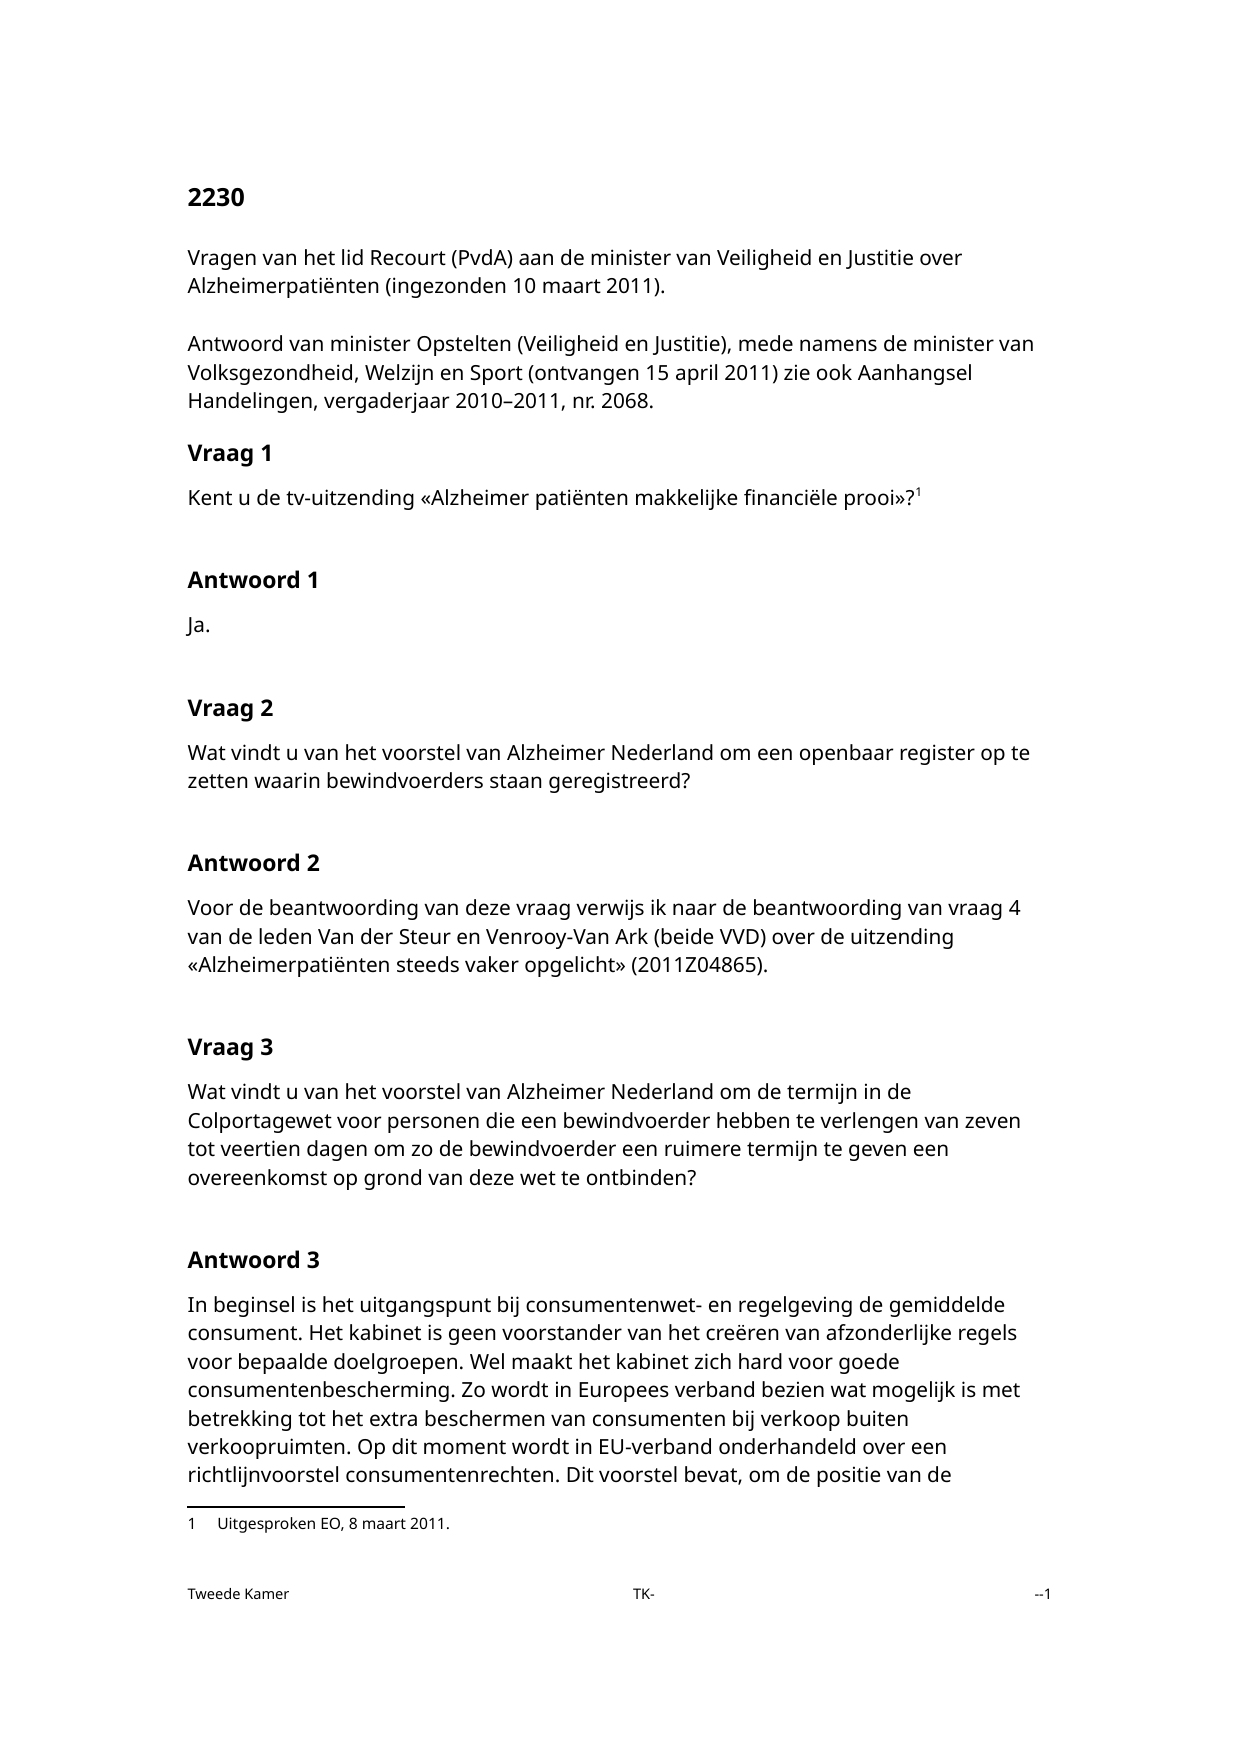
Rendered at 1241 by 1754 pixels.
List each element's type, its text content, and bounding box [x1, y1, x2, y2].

text Vragen van het lid Recourt (PvdA) aan de minister van Veiligheid en Justitie over Alzheimerpatiënten (ingezonden 10 maart 2011). [187, 243, 1053, 300]
text Ja. [187, 611, 1053, 639]
text Antwoord van minister Opstelten (Veiligheid en Justitie), mede namens de minister van Volksgezondheid, Welzijn en Sport (ontvangen 15 april 2011) zie ook Aanhangsel Handelingen, vergaderjaar 2010–2011, nr. 2068. [187, 329, 1053, 415]
subtitle Antwoord 3 [187, 1244, 1053, 1275]
text Wat vindt u van het voorstel van Alzheimer Nederland om de termijn in de Colportagewet voor personen die een bewindvoerder hebben te verlengen van zeven tot veertien dagen om zo de bewindvoerder een ruimere termijn te geven een overeenkomst op grond van deze wet te ontbinden? [187, 1077, 1053, 1191]
text Wat vindt u van het voorstel van Alzheimer Nederland om een openbaar register op te zetten waarin bewindvoerders staan geregistreerd? [187, 738, 1053, 795]
text Voor de beantwoording van deze vraag verwijs ik naar de beantwoording van vraag 4 van de leden Van der Steur en Venrooy-Van Ark (beide VVD) over de uitzending «Alzheimerpatiënten steeds vaker opgelicht» (2011Z04865). [187, 893, 1053, 979]
text 2230 [187, 179, 1053, 213]
subtitle Antwoord 1 [187, 564, 1053, 596]
subtitle Antwoord 2 [187, 847, 1053, 878]
text Kent u de tv-uitzending «Alzheimer patiënten makkelijke financiële prooi»? [187, 483, 1053, 512]
text In beginsel is het uitgangspunt bij consumentenwet- en regelgeving de gemiddelde consument. Het kabinet is geen voorstander van het creëren van afzonderlijke regels voor bepaalde doelgroepen. Wel maakt het kabinet zich hard voor goede consumentenbescherming. Zo wordt in Europees verband bezien wat mogelijk is met betrekking tot het extra beschermen van consumenten bij verkoop buiten verkoopruimten. Op dit moment wordt in EU-verband onderhandeld over een richtlijnvoorstel consumentenrechten. Dit voorstel bevat, om de positie van de [187, 1290, 1053, 1489]
text Uitgesproken EO, 8 maart 2011. [187, 1506, 1053, 1534]
subtitle Vraag 2 [187, 692, 1053, 723]
subtitle Vraag 1 [187, 437, 1053, 468]
subtitle Vraag 3 [187, 1031, 1053, 1062]
